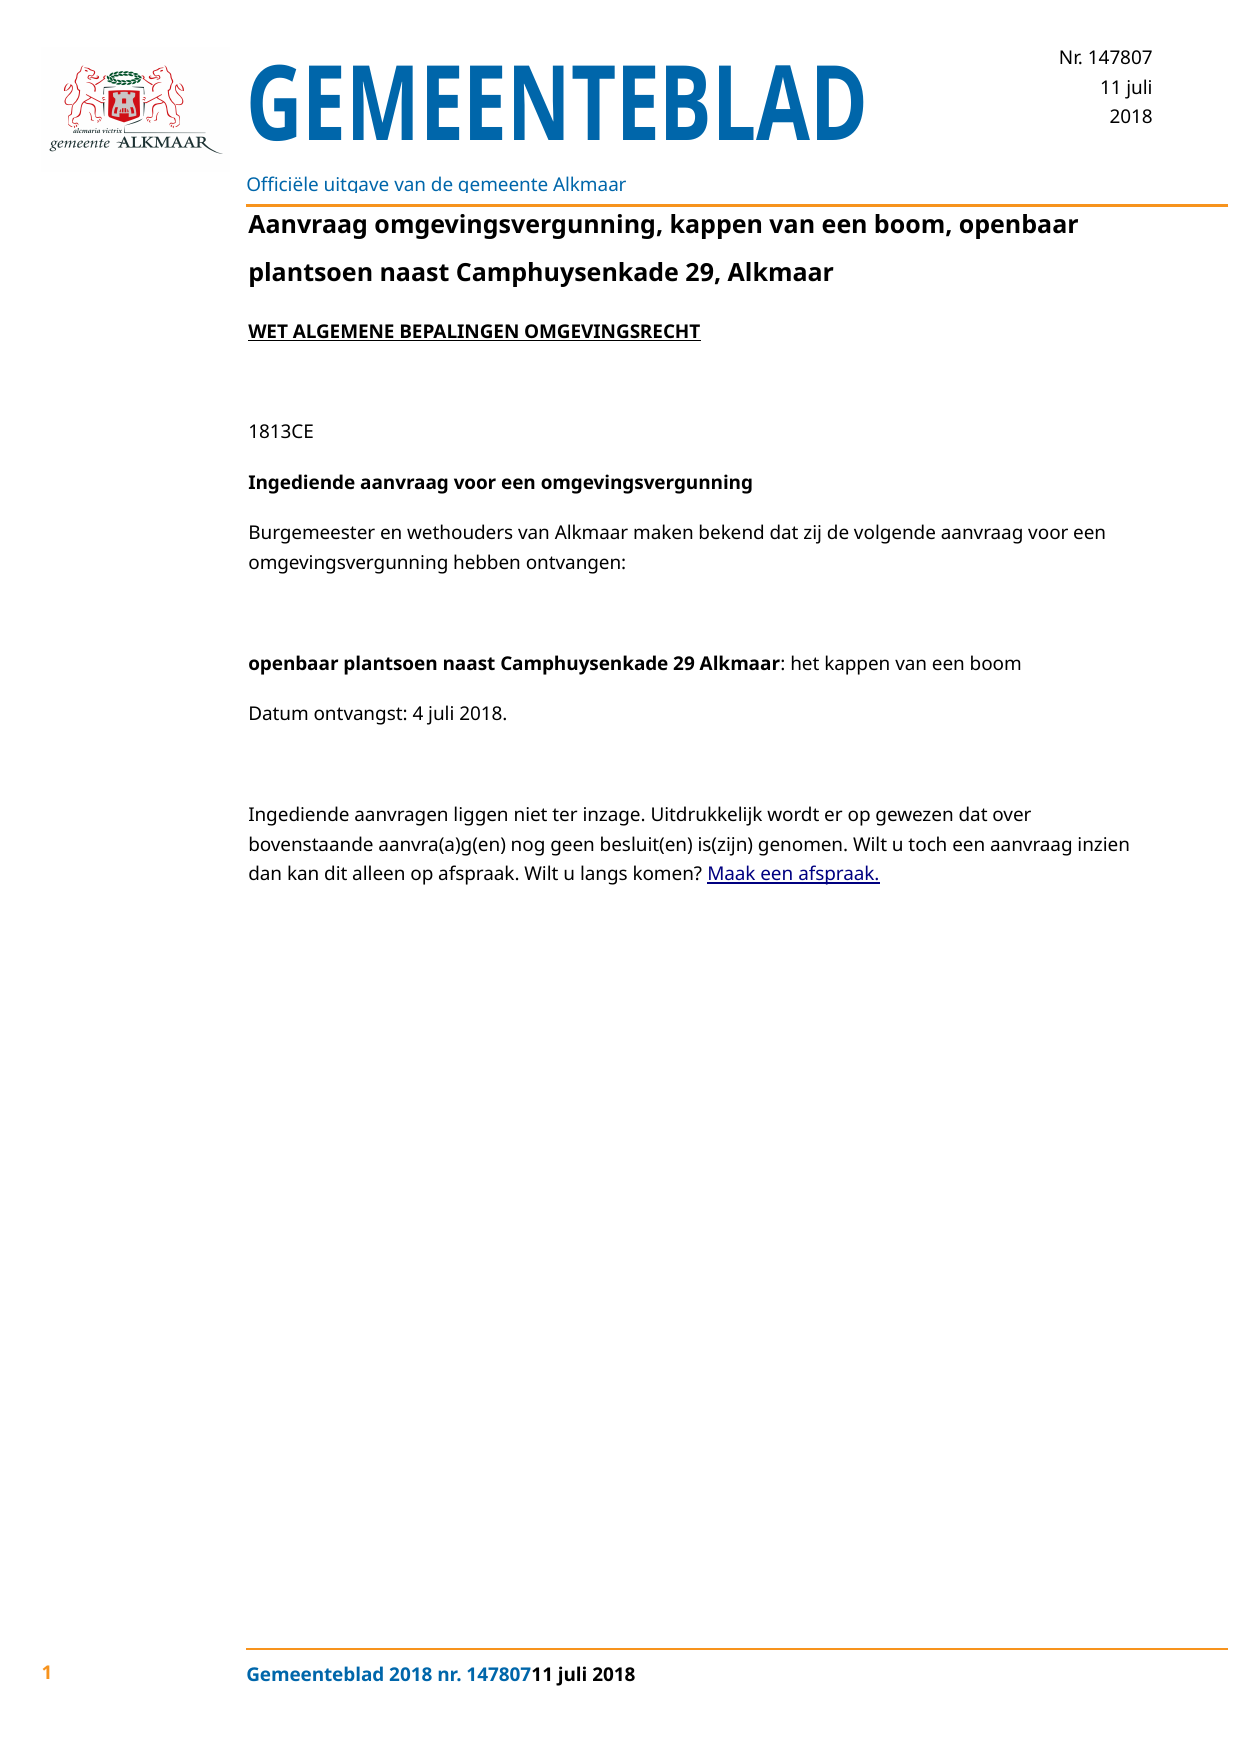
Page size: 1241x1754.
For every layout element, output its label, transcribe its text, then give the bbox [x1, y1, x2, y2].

picture [41, 47, 231, 172]
text 1813CE [248, 419, 1152, 444]
text Burgemeester en wethouders van Alkmaar maken bekend dat zij de volgende aanvraag voor een omgevingsvergunning hebben ontvangen: [248, 519, 1152, 575]
text openbaar plantsoen naast Camphuysenkade 29 Alkmaar: het kappen van een boom [248, 650, 1152, 676]
text Datum ontvangst: 4 juli 2018. [248, 700, 1152, 726]
text Ingediende aanvragen liggen niet ter inzage. Uitdrukkelijk wordt er op gewezen dat over bovenstaande aanvra(a)g(en) nog geen besluit(en) is(zijn) genomen. Wilt u toch een aanvraag inzien dan kan dit alleen op afspraak. Wilt u langs komen? Maak een afspraak. [248, 801, 1152, 886]
text Ingediende aanvraag voor een omgevingsvergunning [248, 469, 1152, 495]
text Aanvraag omgevingsvergunning, kappen van een boom, openbaar plantsoen naast Camphuysenkade 29, Alkmaar [248, 207, 1152, 288]
text WET ALGEMENE BEPALINGEN OMGEVINGSRECHT [248, 318, 1152, 344]
